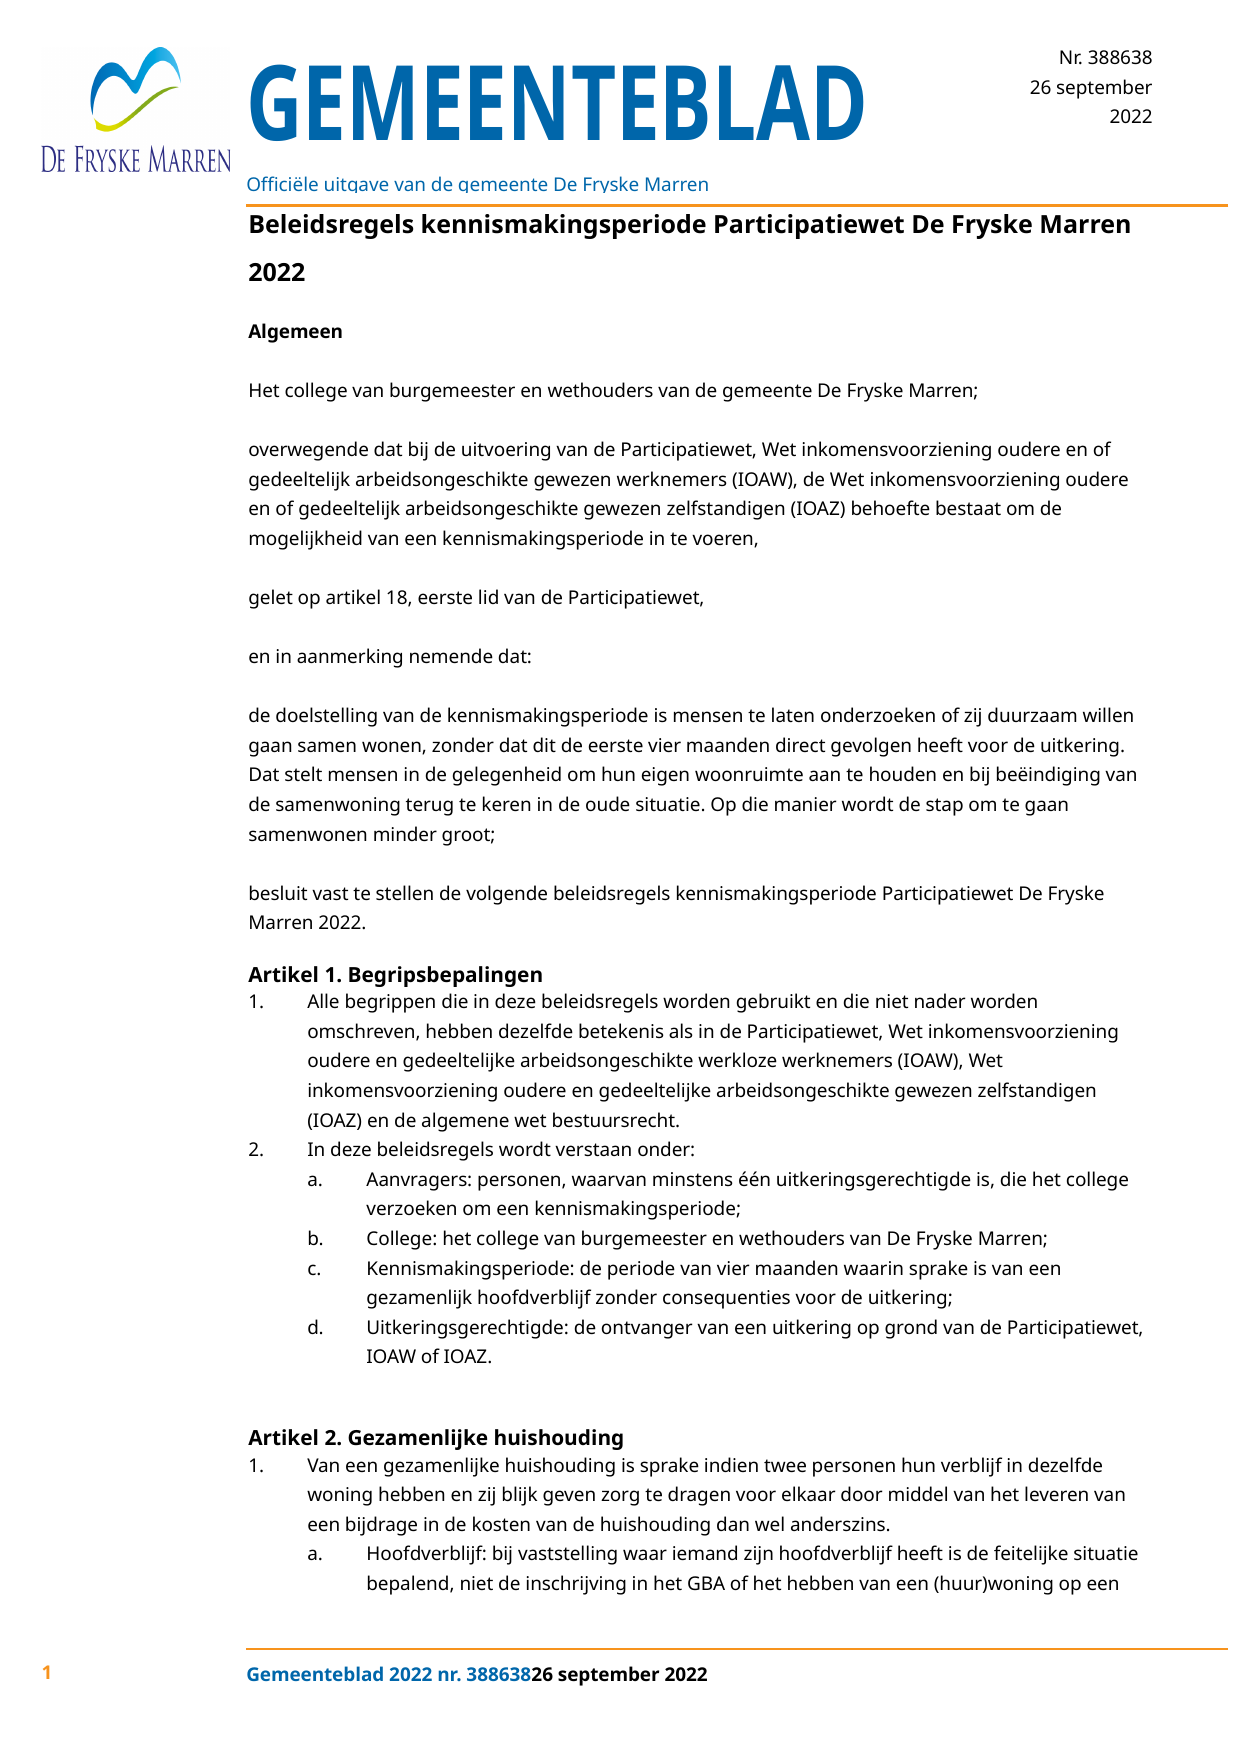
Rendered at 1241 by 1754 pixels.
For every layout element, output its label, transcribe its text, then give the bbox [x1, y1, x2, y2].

text besluit vast te stellen de volgende beleidsregels kennismakingsperiode Participatiewet De Fryske Marren 2022. [248, 880, 1152, 935]
list Kennismakingsperiode: de periode van vier maanden waarin sprake is van een gezamenlijk hoofdverblijf zonder consequenties voor de uitkering; [307, 1255, 1152, 1310]
text Beleidsregels kennismakingsperiode Participatiewet De Fryske Marren 2022 [248, 207, 1152, 288]
text Artikel 1. Begripsbepalingen [248, 960, 1152, 988]
text en in aanmerking nemende dat: [248, 643, 1152, 669]
list Uitkeringsgerechtigde: de ontvanger van een uitkering op grond van de Participatiewet, IOAW of IOAZ. [307, 1314, 1152, 1369]
picture [41, 47, 231, 172]
list Van een gezamenlijke huishouding is sprake indien twee personen hun verblijf in dezelfde woning hebben en zij blijk geven zorg te dragen voor elkaar door middel van het leveren van een bijdrage in de kosten van de huishouding dan wel anderszins. [248, 1452, 1152, 1537]
text Artikel 2. Gezamenlijke huishouding [248, 1423, 1152, 1452]
list Hoofdverblijf: bij vaststelling waar iemand zijn hoofdverblijf heeft is de feitelijke situatie bepalend, niet de inschrijving in het GBA of het hebben van een (huur)woning op een [307, 1541, 1152, 1596]
text de doelstelling van de kennismakingsperiode is mensen te laten onderzoeken of zij duurzaam willen gaan samen wonen, zonder dat dit de eerste vier maanden direct gevolgen heeft voor de uitkering. Dat stelt mensen in de gelegenheid om hun eigen woonruimte aan te houden en bij beëindiging van de samenwoning terug te keren in de oude situatie. Op die manier wordt de stap om te gaan samenwonen minder groot; [248, 702, 1152, 847]
list Aanvragers: personen, waarvan minstens één uitkeringsgerechtigde is, die het college verzoeken om een kennismakingsperiode; [307, 1166, 1152, 1221]
text Algemeen [248, 318, 1152, 344]
list Alle begrippen die in deze beleidsregels worden gebruikt en die niet nader worden omschreven, hebben dezelfde betekenis als in de Participatiewet, Wet inkomensvoorziening oudere en gedeeltelijke arbeidsongeschikte werkloze werknemers (IOAW), Wet inkomensvoorziening oudere en gedeeltelijke arbeidsongeschikte gewezen zelfstandigen (IOAZ) en de algemene wet bestuursrecht. [248, 988, 1152, 1132]
text gelet op artikel 18, eerste lid van de Participatiewet, [248, 584, 1152, 610]
list In deze beleidsregels wordt verstaan onder: [248, 1136, 1152, 1162]
text overwegende dat bij de uitvoering van de Participatiewet, Wet inkomensvoorziening oudere en of gedeeltelijk arbeidsongeschikte gewezen werknemers (IOAW), de Wet inkomensvoorziening oudere en of gedeeltelijk arbeidsongeschikte gewezen zelfstandigen (IOAZ) behoefte bestaat om de mogelijkheid van een kennismakingsperiode in te voeren, [248, 436, 1152, 551]
text Het college van burgemeester en wethouders van de gemeente De Fryske Marren; [248, 377, 1152, 403]
list College: het college van burgemeester en wethouders van De Fryske Marren; [307, 1225, 1152, 1251]
